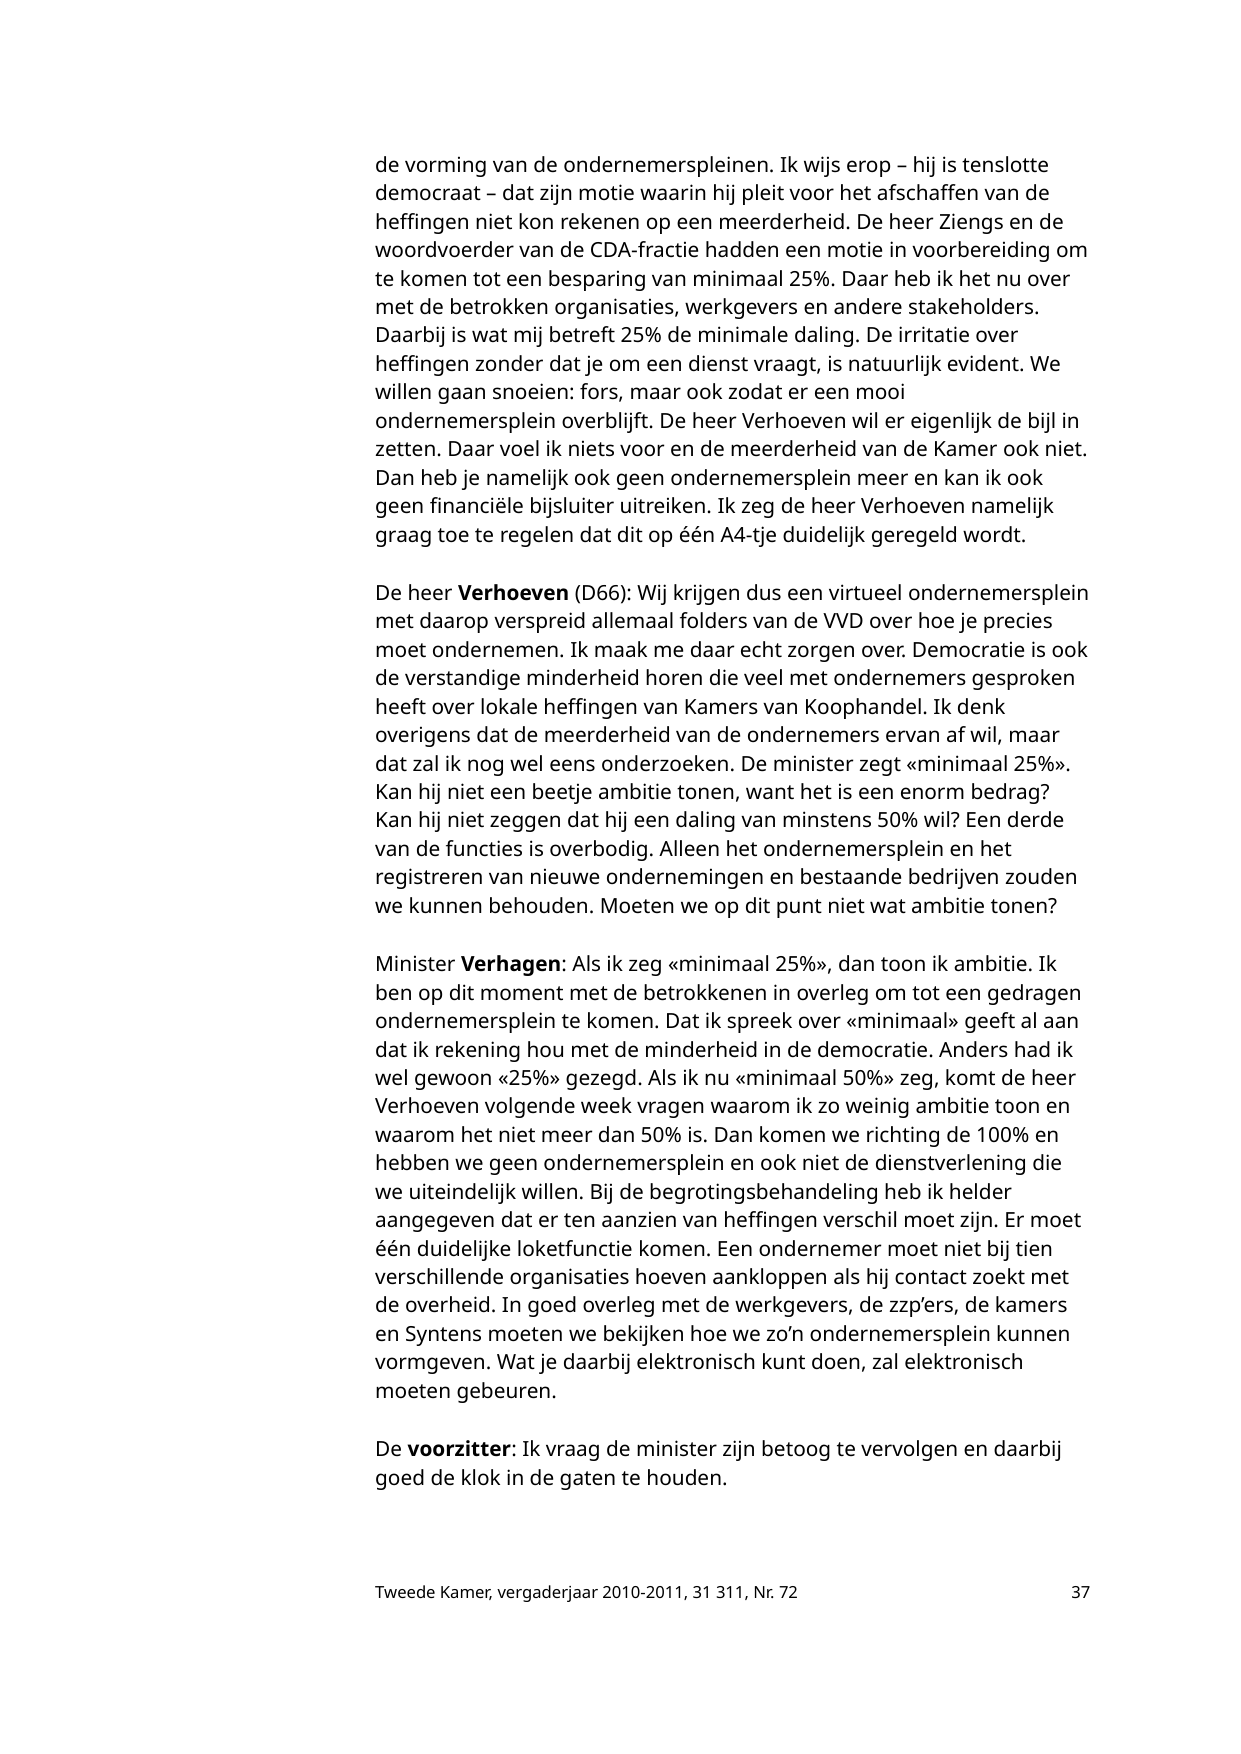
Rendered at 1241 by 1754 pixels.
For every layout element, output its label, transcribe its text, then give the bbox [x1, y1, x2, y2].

text Minister Verhagen: Als ik zeg «minimaal 25%», dan toon ik ambitie. Ik ben op dit moment met de betrokkenen in overleg om tot een gedragen ondernemersplein te komen. Dat ik spreek over «minimaal» geeft al aan dat ik rekening hou met de minderheid in de democratie. Anders had ik wel gewoon «25%» gezegd. Als ik nu «minimaal 50%» zeg, komt de heer Verhoeven volgende week vragen waarom ik zo weinig ambitie toon en waarom het niet meer dan 50% is. Dan komen we richting de 100% en hebben we geen ondernemersplein en ook niet de dienstverlening die we uiteindelijk willen. Bij de begrotingsbehandeling heb ik helder aangegeven dat er ten aanzien van heffingen verschil moet zijn. Er moet één duidelijke loketfunctie komen. Een ondernemer moet niet bij tien verschillende organisaties hoeven aankloppen als hij contact zoekt met de overheid. In goed overleg met de werkgevers, de zzp’ers, de kamers en Syntens moeten we bekijken hoe we zo’n ondernemersplein kunnen vormgeven. Wat je daarbij elektronisch kunt doen, zal elektronisch moeten gebeuren. [375, 949, 1090, 1404]
text de vorming van de ondernemerspleinen. Ik wijs erop – hij is tenslotte democraat – dat zijn motie waarin hij pleit voor het afschaffen van de heffingen niet kon rekenen op een meerderheid. De heer Ziengs en de woordvoerder van de CDA-fractie hadden een motie in voorbereiding om te komen tot een besparing van minimaal 25%. Daar heb ik het nu over met de betrokken organisaties, werkgevers en andere stakeholders. Daarbij is wat mij betreft 25% de minimale daling. De irritatie over heffingen zonder dat je om een dienst vraagt, is natuurlijk evident. We willen gaan snoeien: fors, maar ook zodat er een mooi ondernemersplein overblijft. De heer Verhoeven wil er eigenlijk de bijl in zetten. Daar voel ik niets voor en de meerderheid van de Kamer ook niet. Dan heb je namelijk ook geen ondernemersplein meer en kan ik ook geen financiële bijsluiter uitreiken. Ik zeg de heer Verhoeven namelijk graag toe te regelen dat dit op één A4-tje duidelijk geregeld wordt. [375, 150, 1090, 548]
text De heer Verhoeven (D66): Wij krijgen dus een virtueel ondernemersplein met daarop verspreid allemaal folders van de VVD over hoe je precies moet ondernemen. Ik maak me daar echt zorgen over. Democratie is ook de verstandige minderheid horen die veel met ondernemers gesproken heeft over lokale heffingen van Kamers van Koophandel. Ik denk overigens dat de meerderheid van de ondernemers ervan af wil, maar dat zal ik nog wel eens onderzoeken. De minister zegt «minimaal 25%». Kan hij niet een beetje ambitie tonen, want het is een enorm bedrag? Kan hij niet zeggen dat hij een daling van minstens 50% wil? Een derde van de functies is overbodig. Alleen het ondernemersplein en het registreren van nieuwe ondernemingen en bestaande bedrijven zouden we kunnen behouden. Moeten we op dit punt niet wat ambitie tonen? [375, 578, 1090, 919]
text De voorzitter: Ik vraag de minister zijn betoog te vervolgen en daarbij goed de klok in de gaten te houden. [375, 1434, 1090, 1491]
